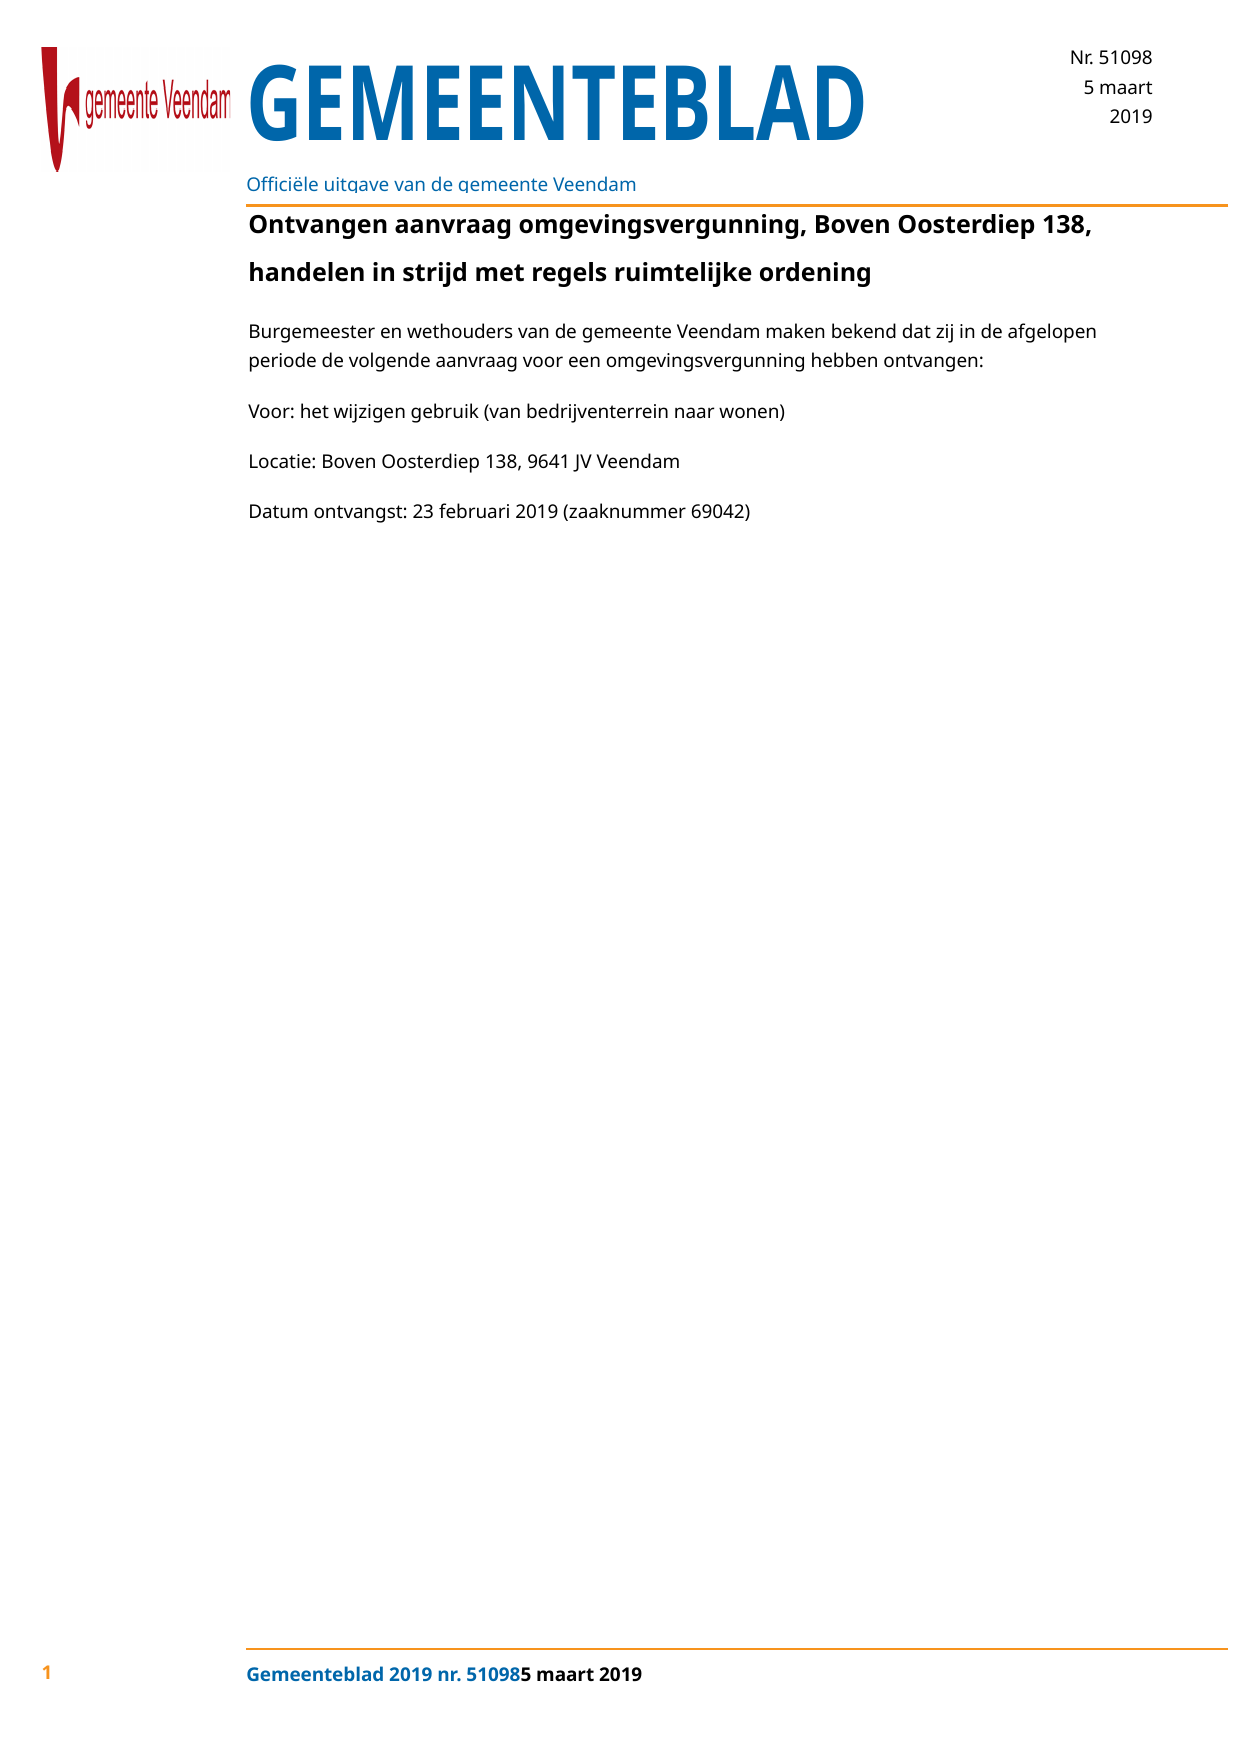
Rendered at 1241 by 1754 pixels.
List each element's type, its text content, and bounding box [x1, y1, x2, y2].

text Datum ontvangst: 23 februari 2019 (zaaknummer 69042) [248, 499, 1152, 524]
text Burgemeester en wethouders van de gemeente Veendam maken bekend dat zij in de afgelopen periode de volgende aanvraag voor een omgevingsvergunning hebben ontvangen: [248, 318, 1152, 373]
picture [41, 47, 231, 172]
text Voor: het wijzigen gebruik (van bedrijventerrein naar wonen) [248, 398, 1152, 424]
text Ontvangen aanvraag omgevingsvergunning, Boven Oosterdiep 138, handelen in strijd met regels ruimtelijke ordening [248, 207, 1152, 288]
text Locatie: Boven Oosterdiep 138, 9641 JV Veendam [248, 448, 1152, 474]
